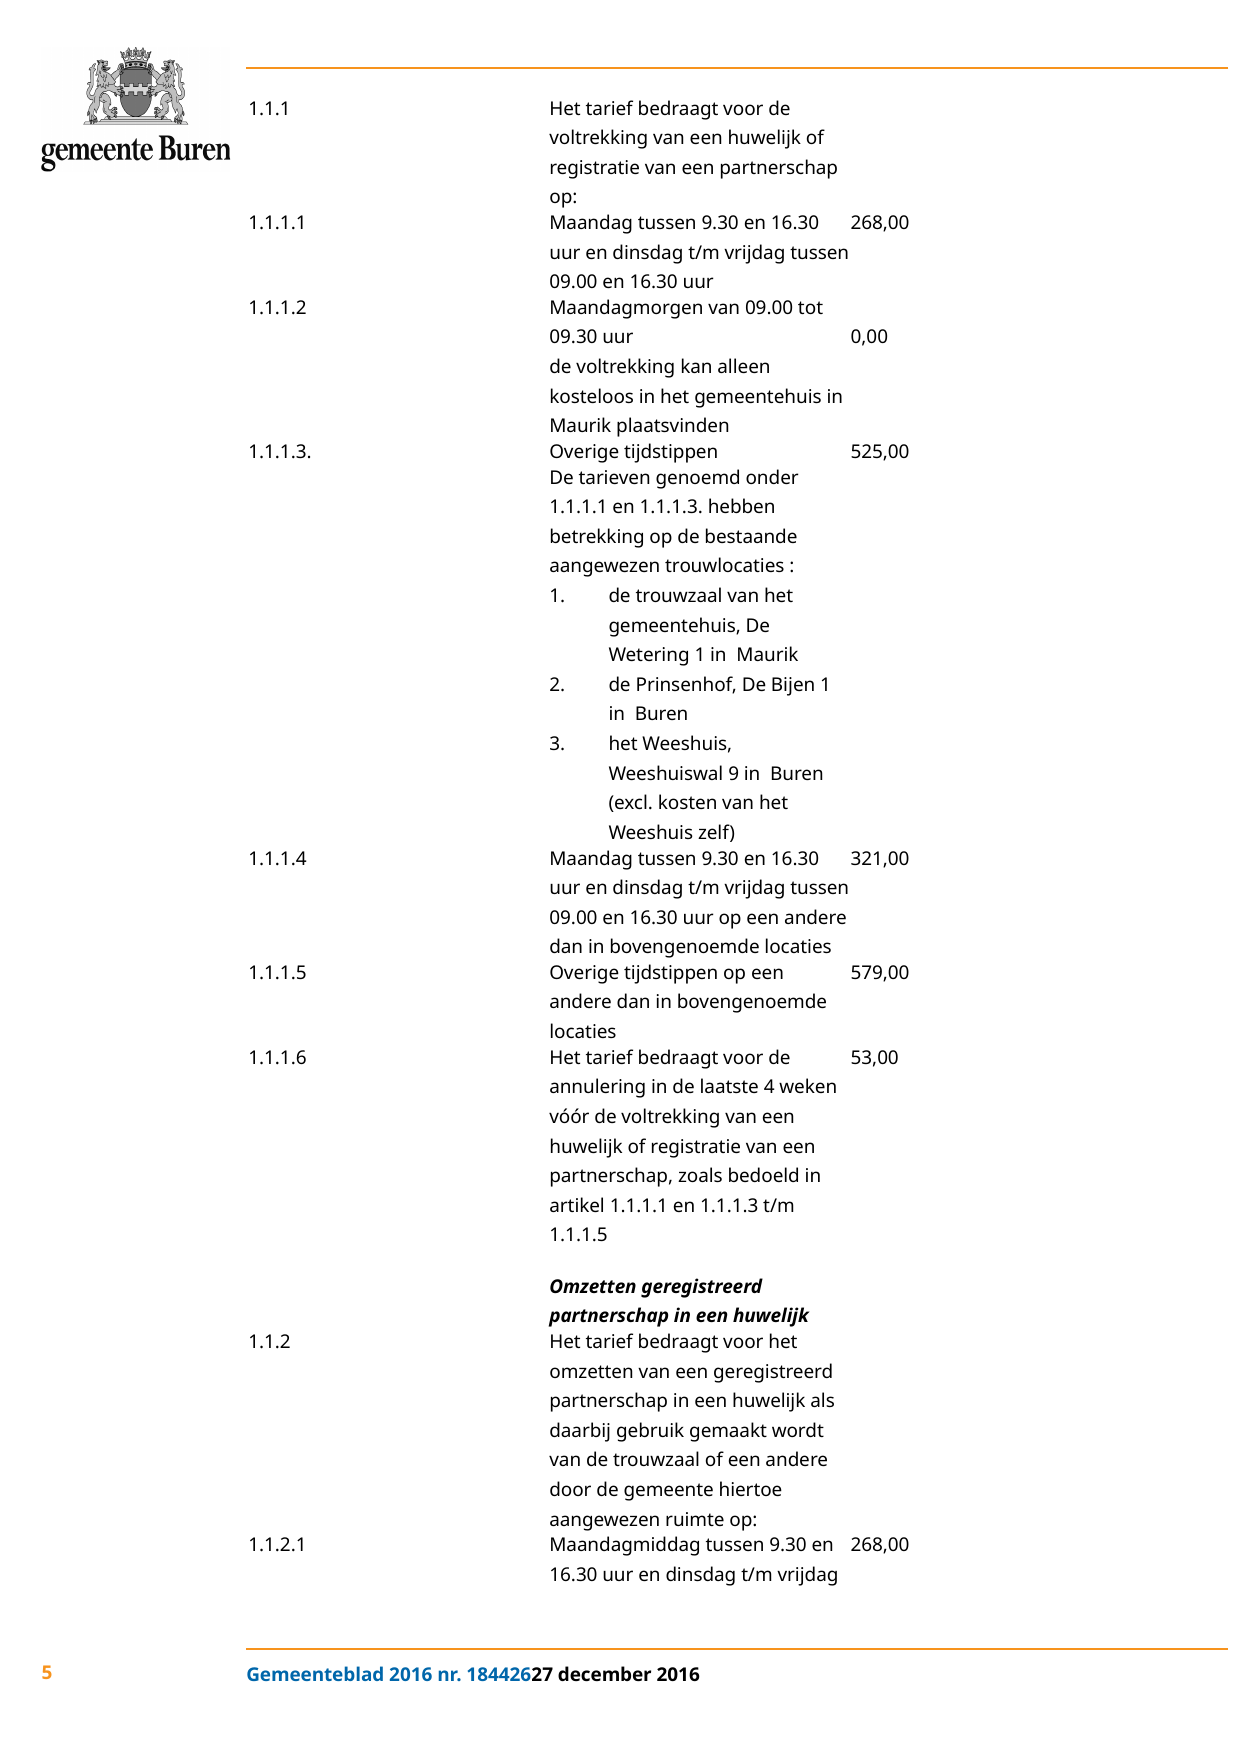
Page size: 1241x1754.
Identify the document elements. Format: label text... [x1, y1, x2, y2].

table_cell 1.1.1.4 [248, 845, 549, 959]
table_cell 53,00 [850, 1044, 1152, 1247]
table_cell 1.1.1 [248, 95, 549, 209]
table_cell Het tarief bedraagt voor de voltrekking van een huwelijk of registratie van een partnerschap op: [549, 95, 850, 209]
table_cell 268,00 [850, 1532, 1152, 1587]
table_cell Maandagmiddag tussen 9.30 en 16.30 uur en dinsdag t/m vrijdag [549, 1532, 850, 1587]
table_cell 1.1.2 [248, 1328, 549, 1532]
table_cell 1.1.1.2 [248, 294, 549, 438]
table_cell [549, 1247, 850, 1273]
table_cell [248, 1247, 549, 1273]
table_cell [248, 1273, 549, 1328]
table_cell Omzetten geregistreerd partnerschap in een huwelijk [549, 1273, 850, 1328]
table_cell 1.1.1.6 [248, 1044, 549, 1247]
table_cell 1.1.1.3. [248, 438, 549, 464]
table_cell [850, 1247, 1152, 1273]
table_cell Maandagmorgen van 09.00 tot 09.30 uur de voltrekking kan alleen kosteloos in het gemeentehuis in Maurik plaatsvinden [549, 294, 850, 438]
table_cell [850, 1273, 1152, 1328]
table_cell 1.1.1.1 [248, 209, 549, 294]
table_cell Maandag tussen 9.30 en 16.30 uur en dinsdag t/m vrijdag tussen 09.00 en 16.30 uur [549, 209, 850, 294]
table_cell Maandag tussen 9.30 en 16.30 uur en dinsdag t/m vrijdag tussen 09.00 en 16.30 uur op een andere dan in bovengenoemde locaties [549, 845, 850, 959]
table_cell 525,00 [850, 438, 1152, 464]
table_cell 1.1.1.5 [248, 959, 549, 1044]
table_cell Het tarief bedraagt voor het omzetten van een geregistreerd partnerschap in een huwelijk als daarbij gebruik gemaakt wordt van de trouwzaal of een andere door de gemeente hiertoe aangewezen ruimte op: [549, 1328, 850, 1532]
table_cell 0,00 [850, 294, 1152, 438]
table_cell 321,00 [850, 845, 1152, 959]
table_cell [850, 464, 1152, 845]
table_cell 1.1.2.1 [248, 1532, 549, 1587]
table_cell De tarieven genoemd onder 1.1.1.1 en 1.1.1.3. hebben betrekking op de bestaande aangewezen trouwlocaties : de trouwzaal van het gemeentehuis, De Wetering 1 in Maurik de Prinsenhof, De Bijen 1 in Buren het Weeshuis, Weeshuiswal 9 in Buren (excl. kosten van het Weeshuis zelf) [549, 464, 850, 845]
table_cell Overige tijdstippen [549, 438, 850, 464]
picture [41, 47, 231, 172]
table_cell [850, 95, 1152, 209]
table_cell [850, 1328, 1152, 1532]
table_cell 268,00 [850, 209, 1152, 294]
table_cell 579,00 [850, 959, 1152, 1044]
table_cell [248, 464, 549, 845]
table_cell Overige tijdstippen op een andere dan in bovengenoemde locaties [549, 959, 850, 1044]
table_cell Het tarief bedraagt voor de annulering in de laatste 4 weken vóór de voltrekking van een huwelijk of registratie van een partnerschap, zoals bedoeld in artikel 1.1.1.1 en 1.1.1.3 t/m 1.1.1.5 [549, 1044, 850, 1247]
